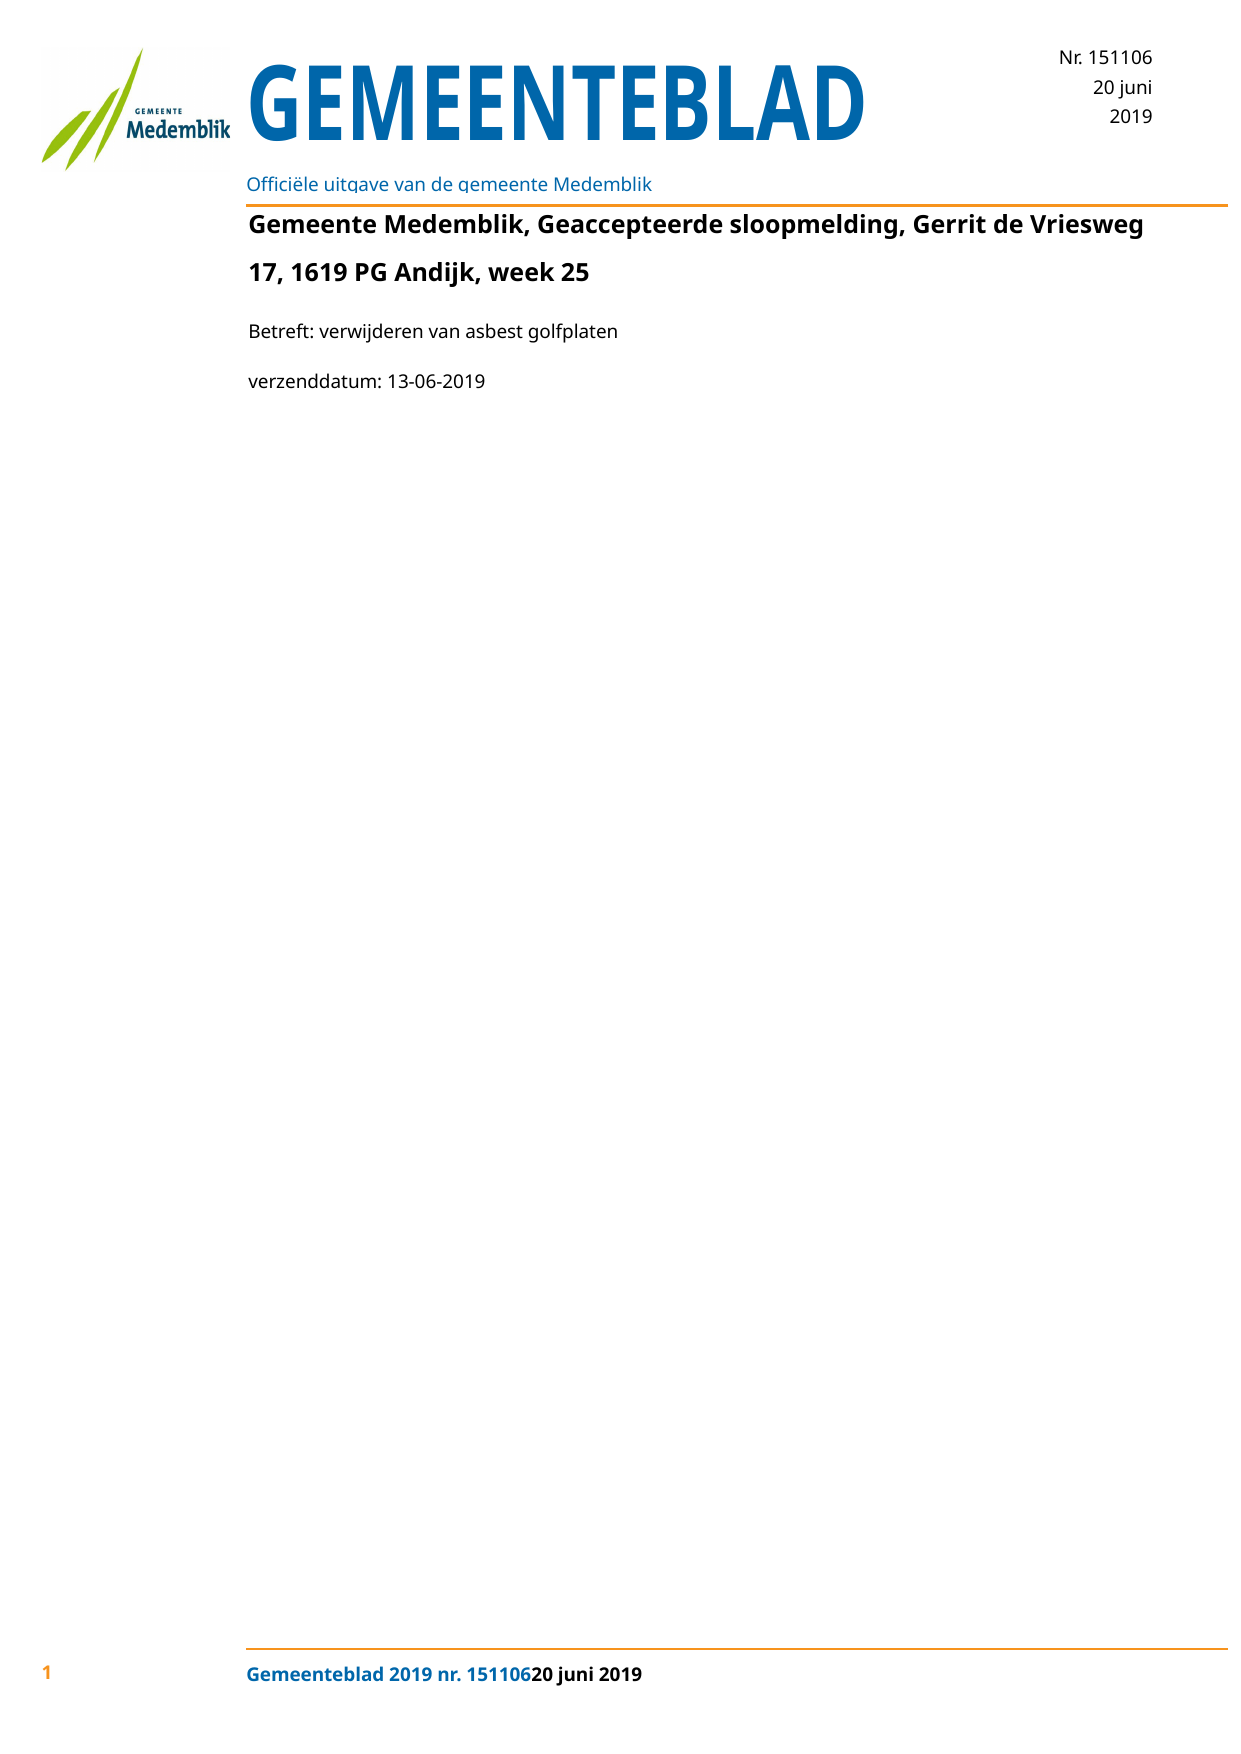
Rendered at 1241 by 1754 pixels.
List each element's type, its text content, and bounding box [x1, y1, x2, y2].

text verzenddatum: 13-06-2019 [248, 368, 1152, 394]
picture [41, 47, 231, 172]
text Betreft: verwijderen van asbest golfplaten [248, 318, 1152, 344]
text Gemeente Medemblik, Geaccepteerde sloopmelding, Gerrit de Vriesweg 17, 1619 PG Andijk, week 25 [248, 207, 1152, 288]
